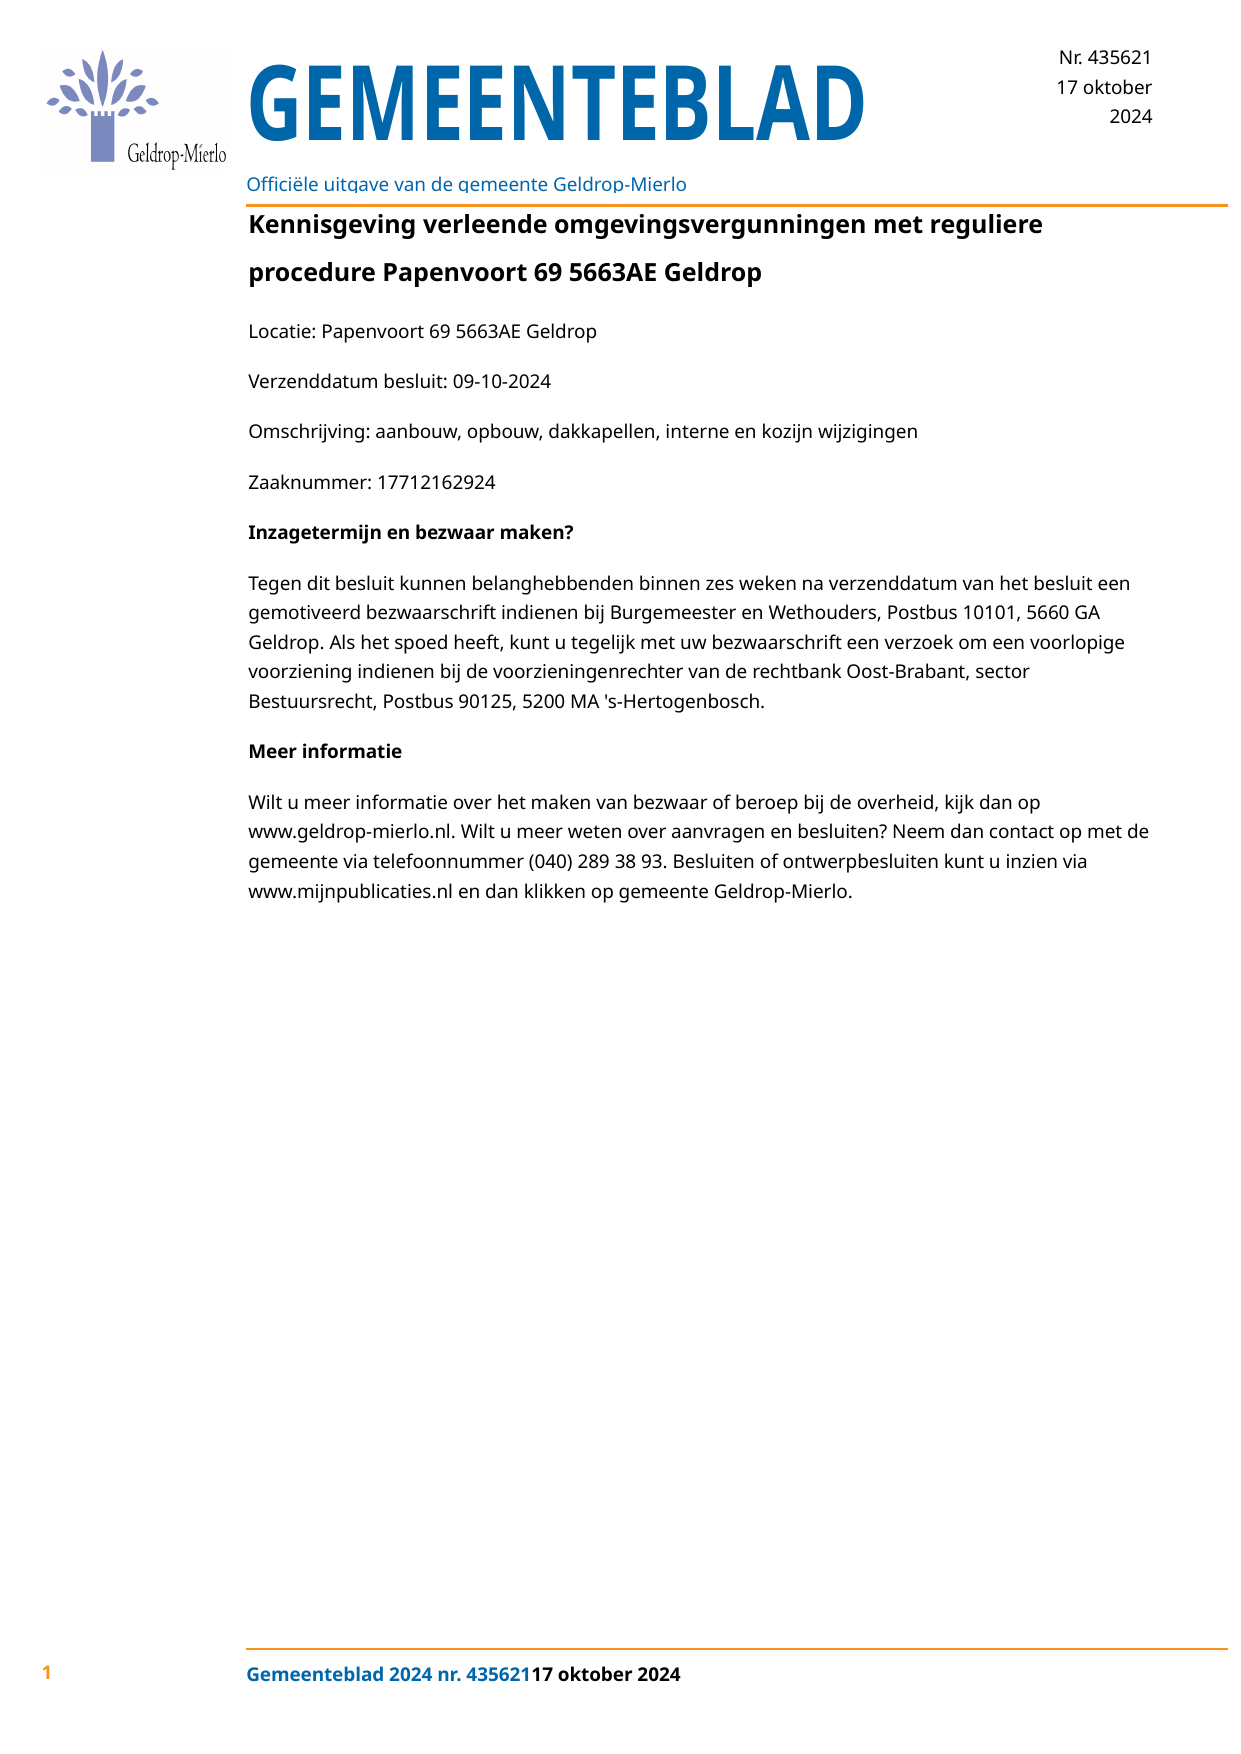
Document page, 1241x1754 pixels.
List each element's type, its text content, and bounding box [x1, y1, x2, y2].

text Meer informatie [248, 739, 1152, 764]
text Locatie: Papenvoort 69 5663AE Geldrop [248, 318, 1152, 344]
text Verzenddatum besluit: 09-10-2024 [248, 368, 1152, 394]
text Kennisgeving verleende omgevingsvergunningen met reguliere procedure Papenvoort 69 5663AE Geldrop [248, 207, 1152, 288]
text Tegen dit besluit kunnen belanghebbenden binnen zes weken na verzenddatum van het besluit een gemotiveerd bezwaarschrift indienen bij Burgemeester en Wethouders, Postbus 10101, 5660 GA Geldrop. Als het spoed heeft, kunt u tegelijk met uw bezwaarschrift een verzoek om een voorlopige voorziening indienen bij de voorzieningenrechter van de rechtbank Oost-Brabant, sector Bestuursrecht, Postbus 90125, 5200 MA 's-Hertogenbosch. [248, 570, 1152, 714]
text Wilt u meer informatie over het maken van bezwaar of beroep bij de overheid, kijk dan op www.geldrop-mierlo.nl. Wilt u meer weten over aanvragen en besluiten? Neem dan contact op met de gemeente via telefoonnummer (040) 289 38 93. Besluiten of ontwerpbesluiten kunt u inzien via www.mijnpublicaties.nl en dan klikken op gemeente Geldrop-Mierlo. [248, 789, 1152, 904]
text Omschrijving: aanbouw, opbouw, dakkapellen, interne en kozijn wijzigingen [248, 419, 1152, 444]
text Inzagetermijn en bezwaar maken? [248, 519, 1152, 545]
text Zaaknummer: 17712162924 [248, 469, 1152, 495]
picture [41, 47, 231, 172]
